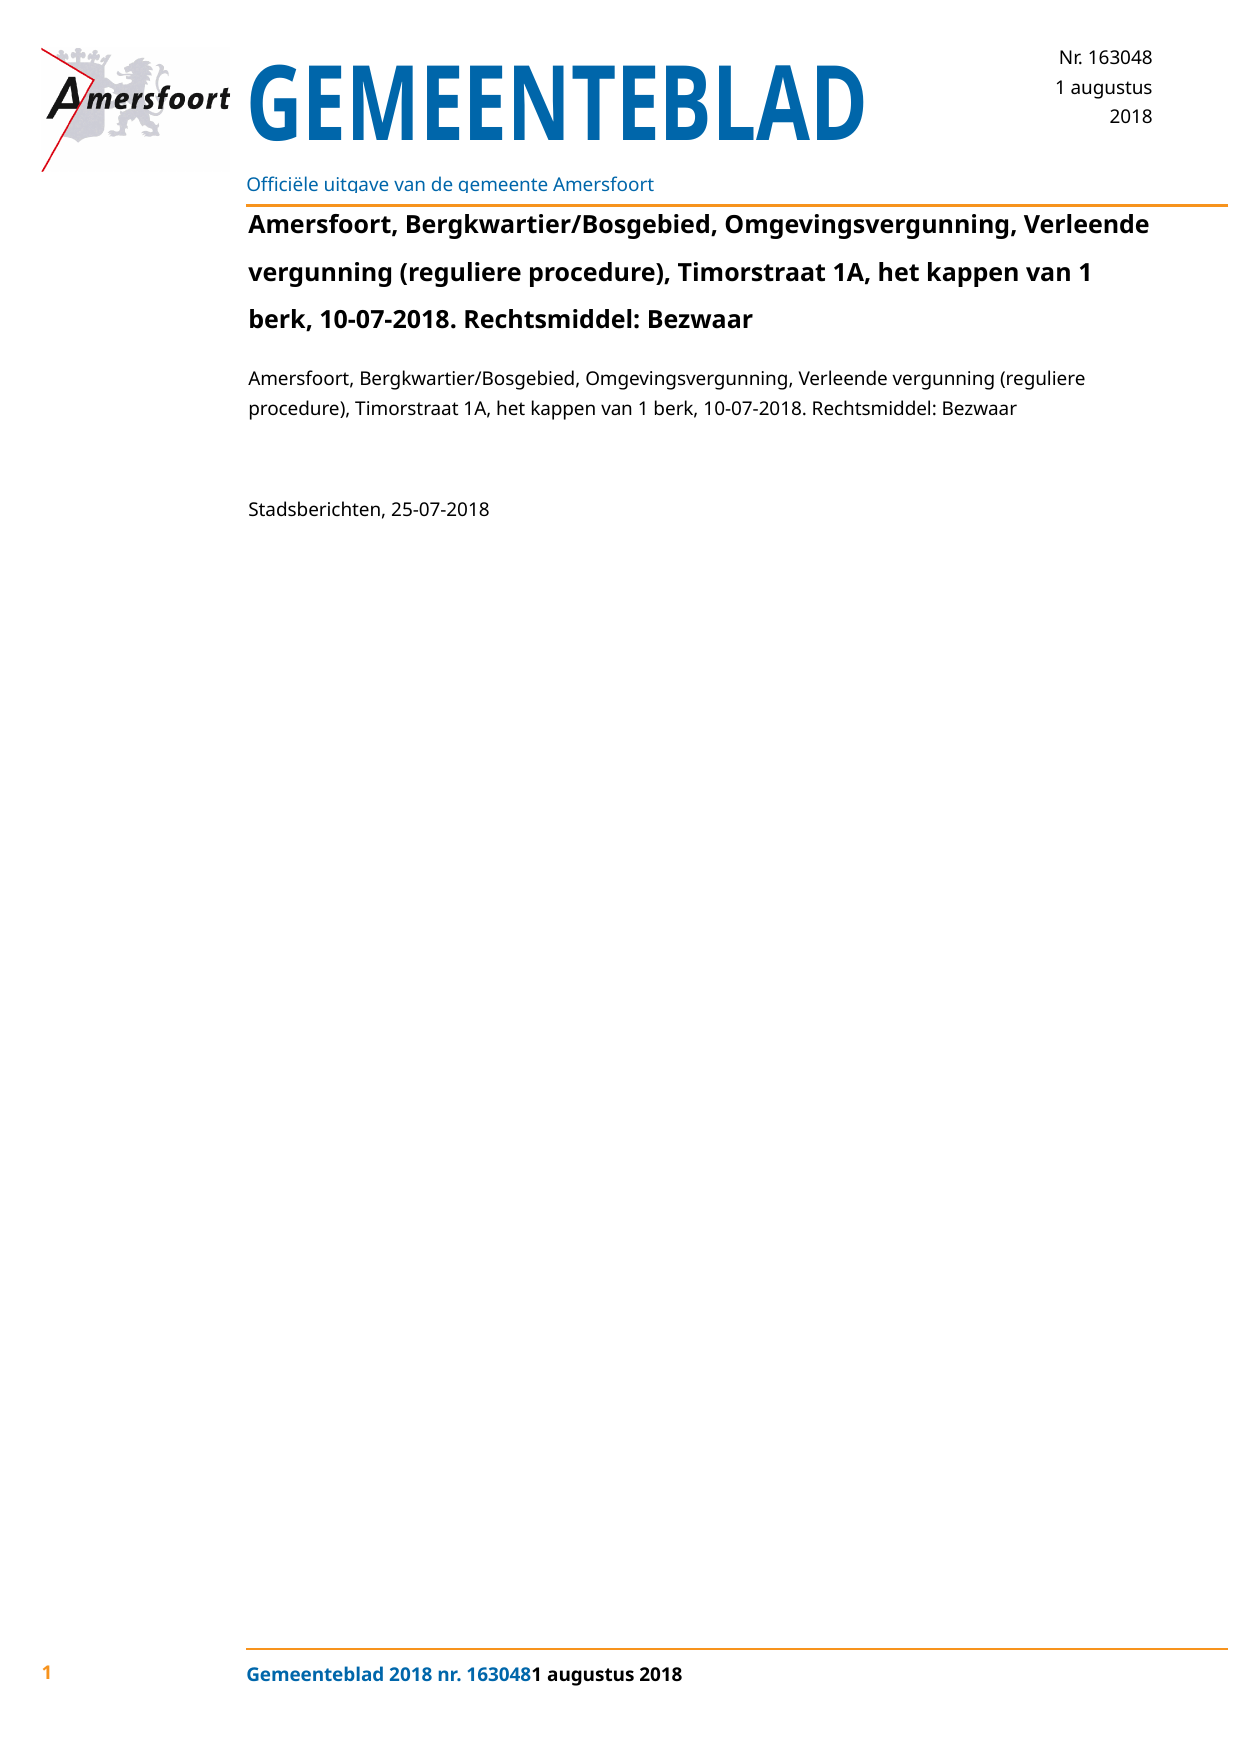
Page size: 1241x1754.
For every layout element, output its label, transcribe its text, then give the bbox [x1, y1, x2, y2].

text Amersfoort, Bergkwartier/Bosgebied, Omgevingsvergunning, Verleende vergunning (reguliere procedure), Timorstraat 1A, het kappen van 1 berk, 10-07-2018. Rechtsmiddel: Bezwaar [248, 207, 1152, 336]
text Stadsberichten, 25-07-2018 [248, 496, 1152, 522]
text Amersfoort, Bergkwartier/Bosgebied, Omgevingsvergunning, Verleende vergunning (reguliere procedure), Timorstraat 1A, het kappen van 1 berk, 10-07-2018. Rechtsmiddel: Bezwaar [248, 366, 1152, 421]
picture [41, 47, 231, 172]
